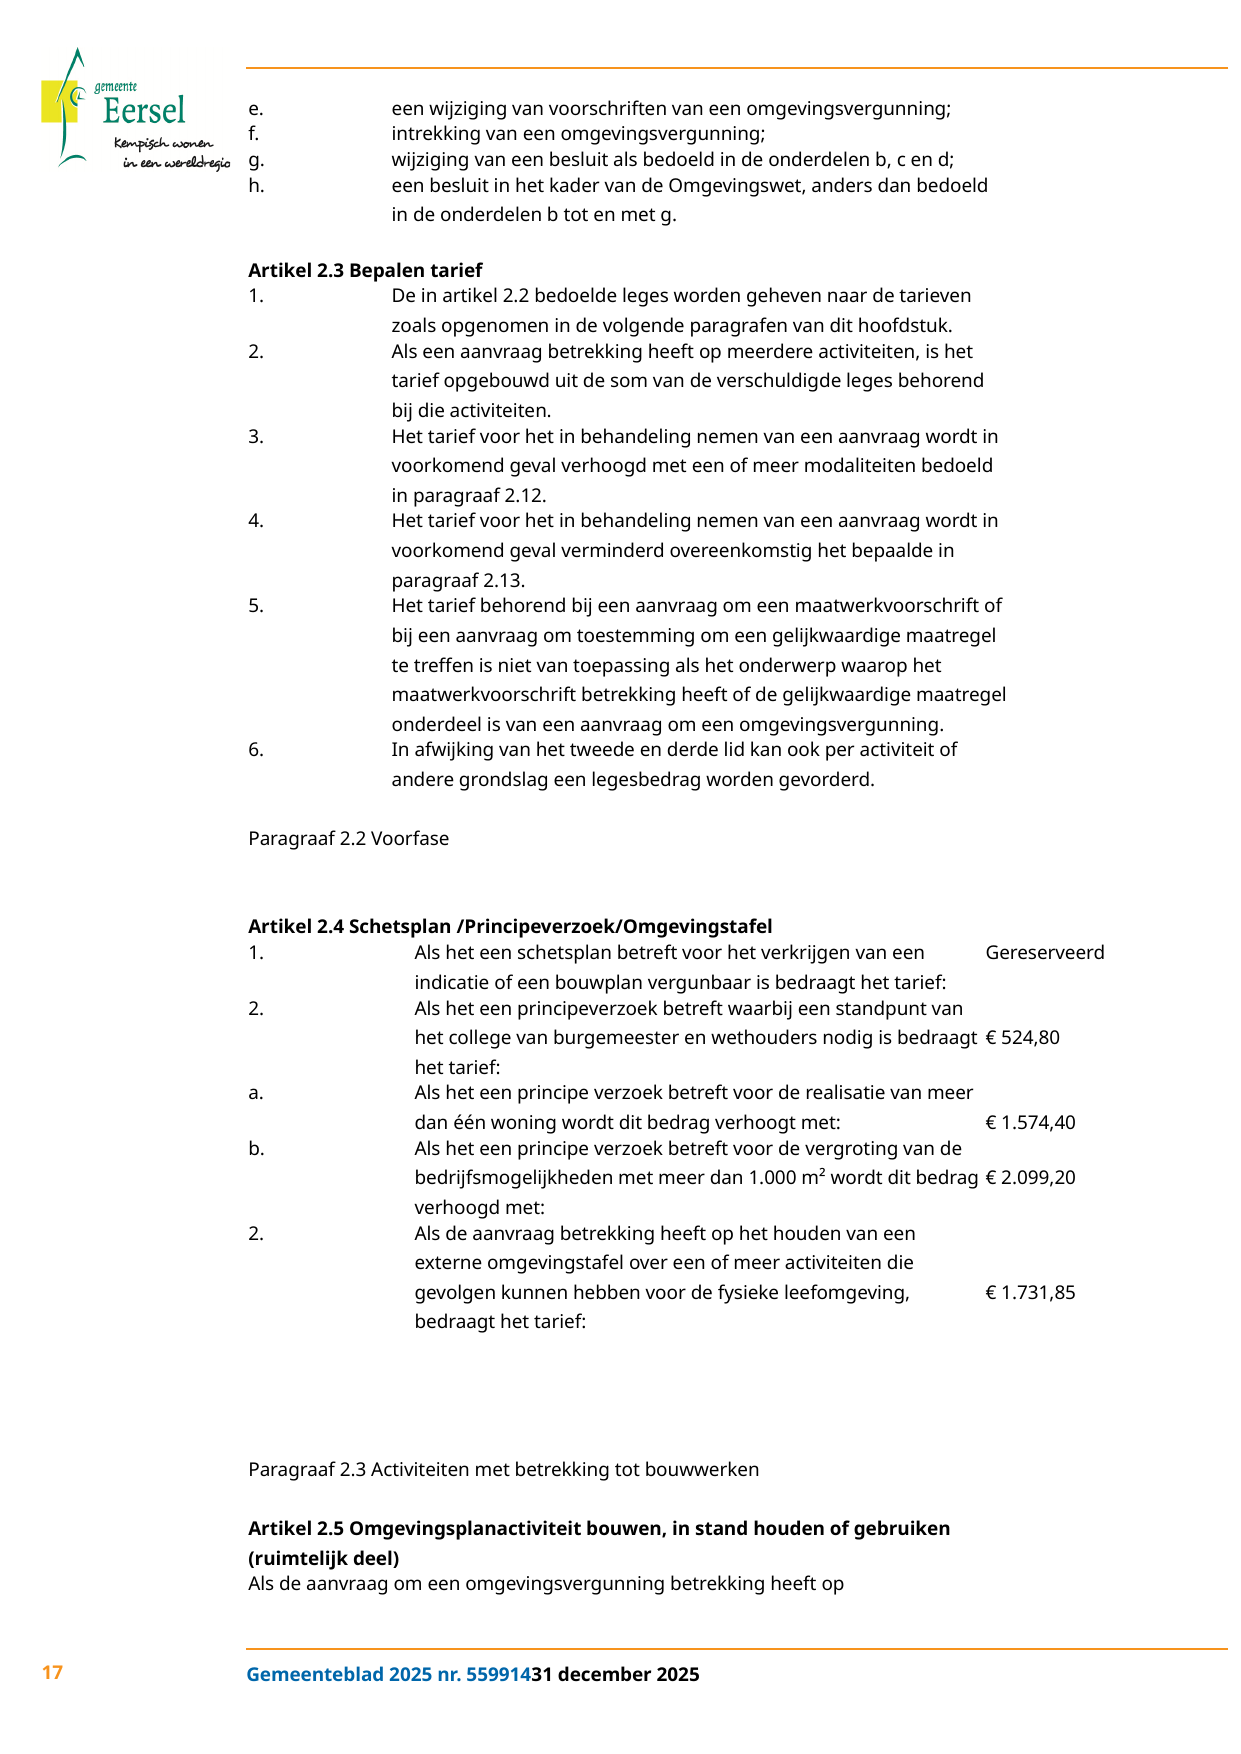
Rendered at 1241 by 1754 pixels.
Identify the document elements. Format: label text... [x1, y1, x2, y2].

table_cell [1008, 338, 1152, 423]
table_cell een besluit in het kader van de Omgevingswet, anders dan bedoeld in de onderdelen b tot en met g. [391, 172, 1008, 227]
table_cell [1008, 227, 1152, 283]
table_cell 2. [248, 1220, 414, 1334]
table_cell 1. [248, 939, 414, 995]
table_header Artikel 2.4 Schetsplan /Principeverzoek/Omgevingstafel [248, 884, 985, 939]
table_cell [1008, 283, 1152, 338]
table_cell € 2.099,20 [985, 1135, 1152, 1220]
table_cell Als de aanvraag om een omgevingsvergunning betrekking heeft op [248, 1570, 977, 1596]
table_cell Als het een principe verzoek betreft voor de vergroting van de bedrijfsmogelijkheden met meer dan 1.000 m² wordt dit bedrag verhoogd met: [414, 1135, 985, 1220]
table_cell a. [248, 1080, 414, 1135]
table_header [985, 884, 1152, 939]
table_cell [1008, 146, 1152, 172]
table_cell een wijziging van voorschriften van een omgevingsvergunning; [391, 95, 1008, 121]
table_cell Artikel 2.3 Bepalen tarief [248, 227, 1008, 283]
table_cell [1008, 737, 1152, 792]
table_cell € 524,80 [985, 995, 1152, 1079]
table_cell € 1.731,85 [985, 1220, 1152, 1334]
picture [41, 47, 231, 172]
table_cell Als een aanvraag betrekking heeft op meerdere activiteiten, is het tarief opgebouwd uit de som van de verschuldigde leges behorend bij die activiteiten. [391, 338, 1008, 423]
table_cell Gereserveerd [985, 939, 1152, 995]
table_cell De in artikel 2.2 bedoelde leges worden geheven naar de tarieven zoals opgenomen in de volgende paragrafen van dit hoofdstuk. [391, 283, 1008, 338]
table_cell 6. [248, 737, 391, 792]
table_cell b. [248, 1135, 414, 1220]
table_cell g. [248, 146, 391, 172]
table_cell Het tarief voor het in behandeling nemen van een aanvraag wordt in voorkomend geval verminderd overeenkomstig het bepaalde in paragraaf 2.13. [391, 508, 1008, 593]
table_cell 2. [248, 338, 391, 423]
table_header [977, 1515, 1152, 1570]
table_cell Als het een schetsplan betreft voor het verkrijgen van een indicatie of een bouwplan vergunbaar is bedraagt het tarief: [414, 939, 985, 995]
table_cell € 1.574,40 [985, 1080, 1152, 1135]
table_cell f. [248, 121, 391, 146]
table_cell 5. [248, 593, 391, 737]
table_cell [1008, 508, 1152, 593]
table_cell [1008, 121, 1152, 146]
table_cell 2. [248, 995, 414, 1079]
table_cell [1008, 172, 1152, 227]
table_cell 1. [248, 283, 391, 338]
table_cell intrekking van een omgevingsvergunning; [391, 121, 1008, 146]
table_cell [1008, 95, 1152, 121]
table_cell [977, 1570, 1152, 1596]
table_cell e. [248, 95, 391, 121]
table_cell Als het een principeverzoek betreft waarbij een standpunt van het college van burgemeester en wethouders nodig is bedraagt het tarief: [414, 995, 985, 1079]
table_cell [1008, 593, 1152, 737]
table_header Artikel 2.5 Omgevingsplanactiviteit bouwen, in stand houden of gebruiken (ruimtelijk deel) [248, 1515, 977, 1570]
table_cell In afwijking van het tweede en derde lid kan ook per activiteit of andere grondslag een legesbedrag worden gevorderd. [391, 737, 1008, 792]
table_cell 3. [248, 423, 391, 508]
table_cell Het tarief voor het in behandeling nemen van een aanvraag wordt in voorkomend geval verhoogd met een of meer modaliteiten bedoeld in paragraaf 2.12. [391, 423, 1008, 508]
table_cell Als de aanvraag betrekking heeft op het houden van een externe omgevingstafel over een of meer activiteiten die gevolgen kunnen hebben voor de fysieke leefomgeving, bedraagt het tarief: [414, 1220, 985, 1334]
table_cell 4. [248, 508, 391, 593]
text Paragraaf 2.2 Voorfase [248, 825, 1152, 851]
table_cell Als het een principe verzoek betreft voor de realisatie van meer dan één woning wordt dit bedrag verhoogt met: [414, 1080, 985, 1135]
table_cell wijziging van een besluit als bedoeld in de onderdelen b, c en d; [391, 146, 1008, 172]
table_cell [1008, 423, 1152, 508]
table_cell Het tarief behorend bij een aanvraag om een maatwerkvoorschrift of bij een aanvraag om toestemming om een gelijkwaardige maatregel te treffen is niet van toepassing als het onderwerp waarop het maatwerkvoorschrift betrekking heeft of de gelijkwaardige maatregel onderdeel is van een aanvraag om een omgevingsvergunning. [391, 593, 1008, 737]
text Paragraaf 2.3 Activiteiten met betrekking tot bouwwerken [248, 1456, 1152, 1482]
table_cell h. [248, 172, 391, 227]
